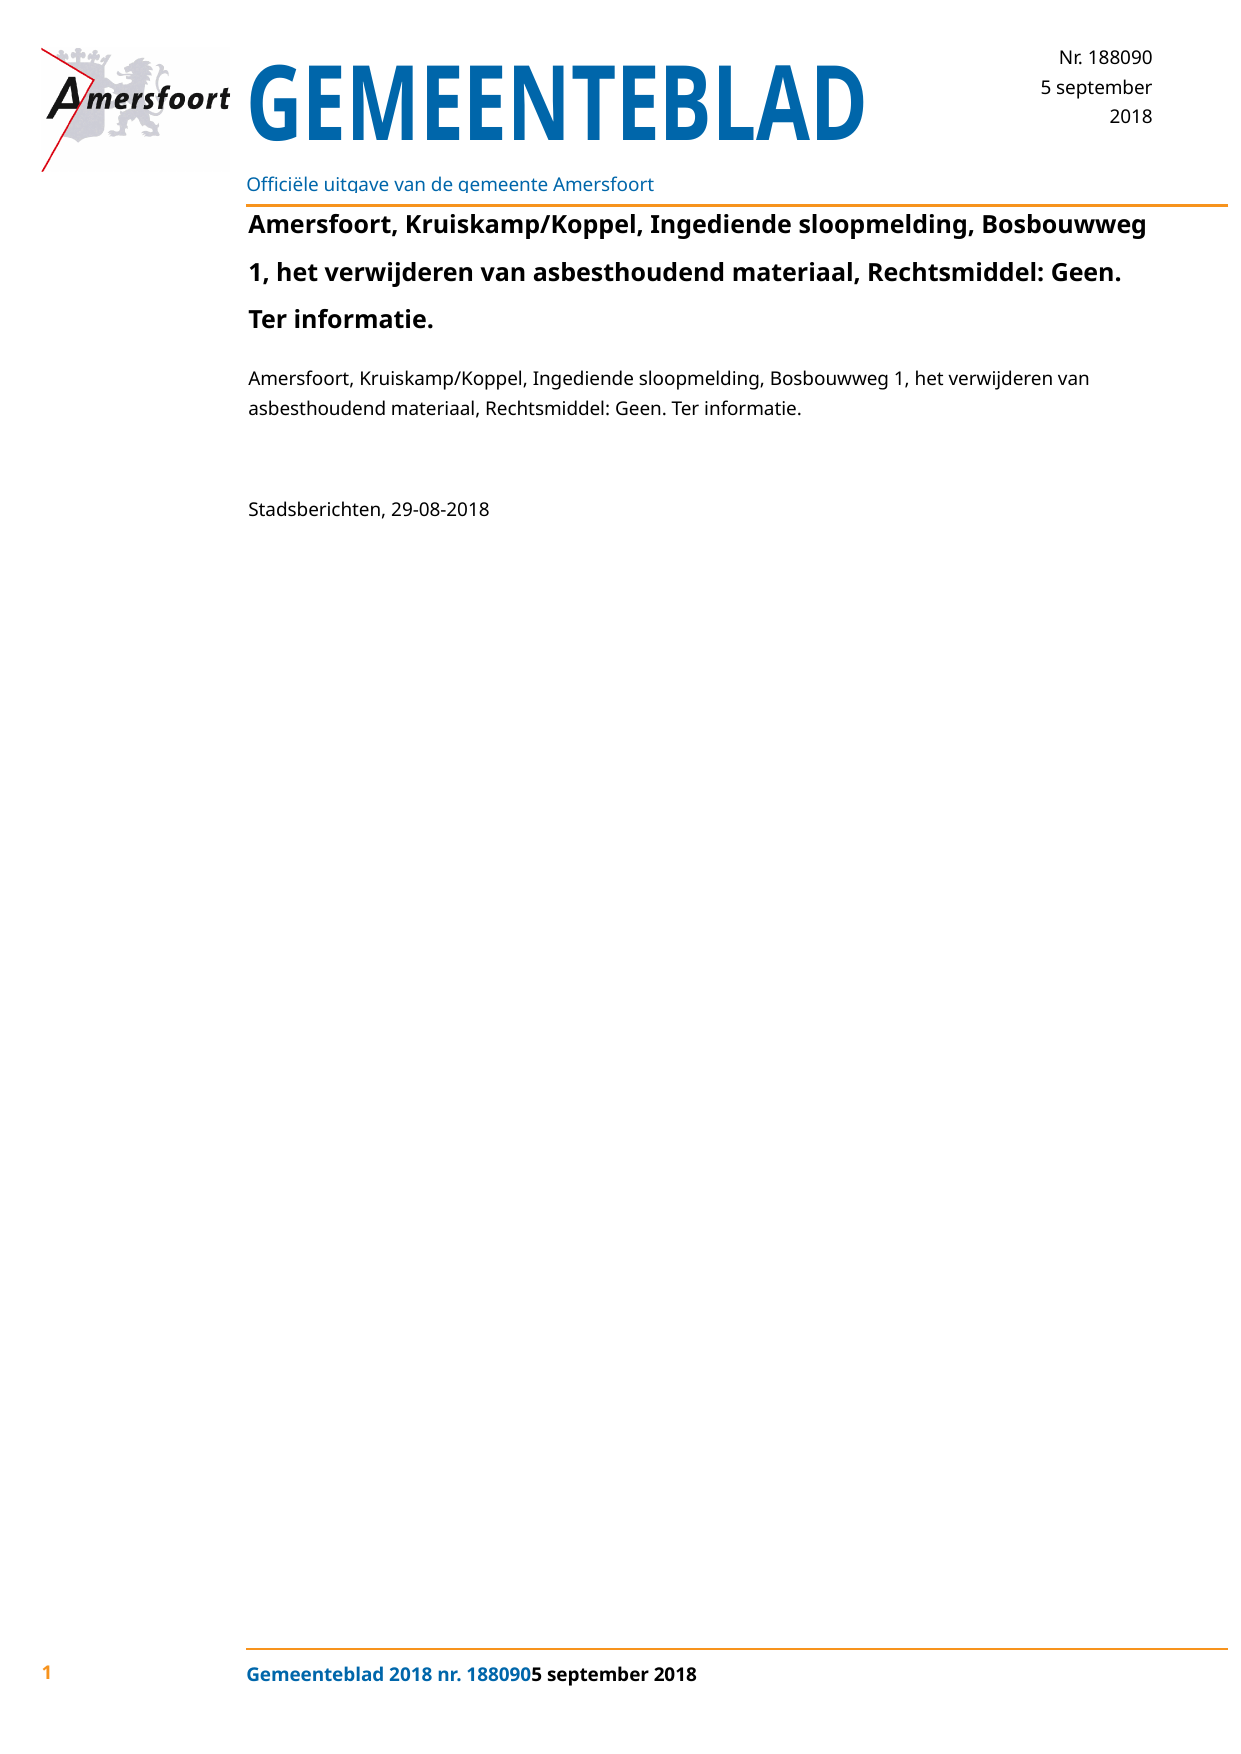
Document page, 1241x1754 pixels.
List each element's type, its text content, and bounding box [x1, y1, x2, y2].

text Amersfoort, Kruiskamp/Koppel, Ingediende sloopmelding, Bosbouwweg 1, het verwijderen van asbesthoudend materiaal, Rechtsmiddel: Geen. Ter informatie. [248, 207, 1152, 336]
text Stadsberichten, 29-08-2018 [248, 496, 1152, 522]
text Amersfoort, Kruiskamp/Koppel, Ingediende sloopmelding, Bosbouwweg 1, het verwijderen van asbesthoudend materiaal, Rechtsmiddel: Geen. Ter informatie. [248, 366, 1152, 421]
picture [41, 47, 231, 172]
